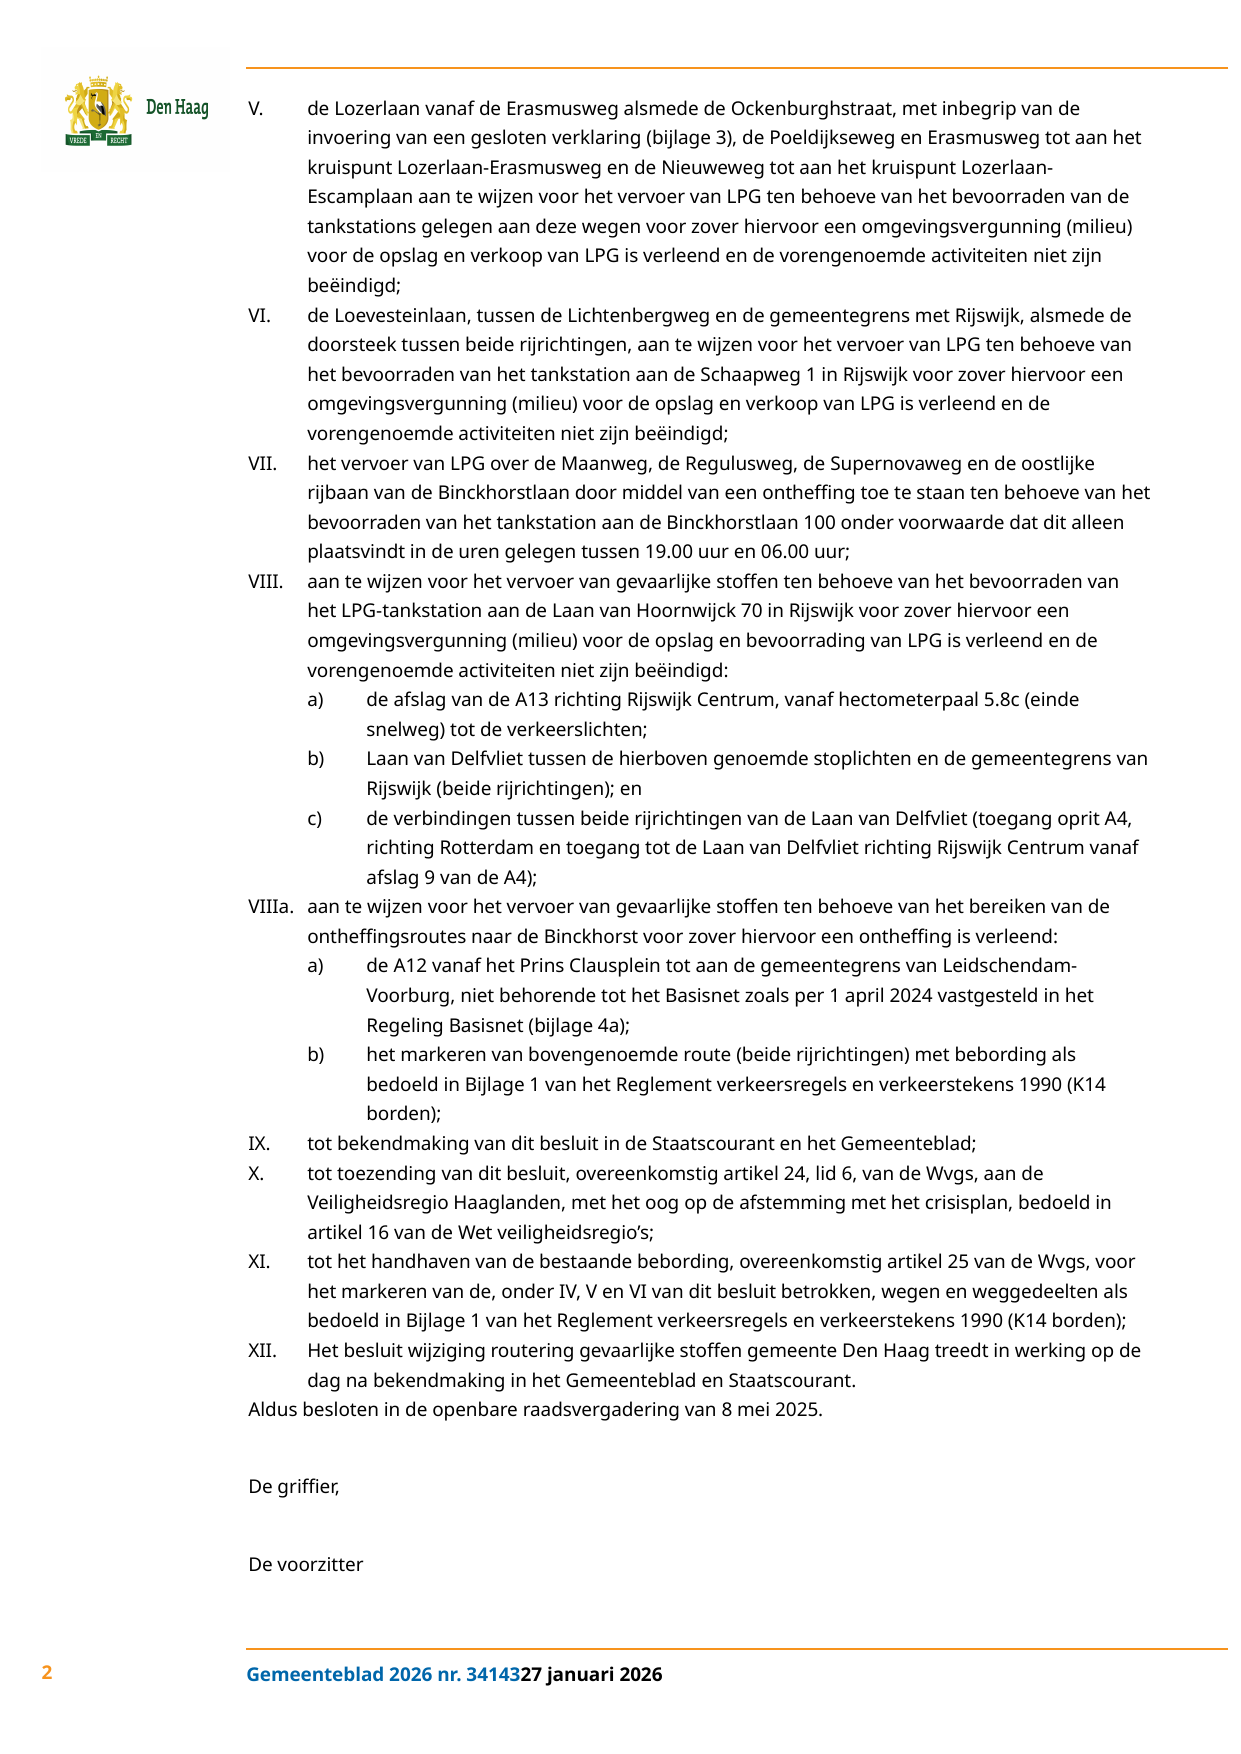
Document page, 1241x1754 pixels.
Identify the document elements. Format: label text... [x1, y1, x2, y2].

list Laan van Delfvliet tussen de hierboven genoemde stoplichten en de gemeentegrens van Rijswijk (beide rijrichtingen); en [307, 746, 1152, 801]
picture [41, 47, 231, 172]
list de Lozerlaan vanaf de Erasmusweg alsmede de Ockenburghstraat, met inbegrip van de invoering van een gesloten verklaring (bijlage 3), de Poeldijkseweg en Erasmusweg tot aan het kruispunt Lozerlaan-Erasmusweg en de Nieuweweg tot aan het kruispunt Lozerlaan-Escamplaan aan te wijzen voor het vervoer van LPG ten behoeve van het bevoorraden van de tankstations gelegen aan deze wegen voor zover hiervoor een omgevingsvergunning (milieu) voor de opslag en verkoop van LPG is verleend en de vorengenoemde activiteiten niet zijn beëindigd; [248, 95, 1152, 298]
text De griffier, [248, 1474, 1152, 1499]
list tot het handhaven van de bestaande bebording, overeenkomstig artikel 25 van de Wvgs, voor het markeren van de, onder IV, V en VI van dit besluit betrokken, wegen en weggedeelten als bedoeld in Bijlage 1 van het Reglement verkeersregels en verkeerstekens 1990 (K14 borden); [248, 1248, 1152, 1333]
list tot toezending van dit besluit, overeenkomstig artikel 24, lid 6, van de Wvgs, aan de Veiligheidsregio Haaglanden, met het oog op de afstemming met het crisisplan, bedoeld in artikel 16 van de Wet veiligheidsregio’s; [248, 1160, 1152, 1245]
list het vervoer van LPG over de Maanweg, de Regulusweg, de Supernovaweg en de oostlijke rijbaan van de Binckhorstlaan door middel van een ontheffing toe te staan ten behoeve van het bevoorraden van het tankstation aan de Binckhorstlaan 100 onder voorwaarde dat dit alleen plaatsvindt in de uren gelegen tussen 19.00 uur en 06.00 uur; [248, 450, 1152, 564]
list tot bekendmaking van dit besluit in de Staatscourant en het Gemeenteblad; [248, 1130, 1152, 1156]
list het markeren van bovengenoemde route (beide rijrichtingen) met bebording als bedoeld in Bijlage 1 van het Reglement verkeersregels en verkeerstekens 1990 (K14 borden); [307, 1041, 1152, 1126]
list aan te wijzen voor het vervoer van gevaarlijke stoffen ten behoeve van het bevoorraden van het LPG-tankstation aan de Laan van Hoornwijck 70 in Rijswijk voor zover hiervoor een omgevingsvergunning (milieu) voor de opslag en bevoorrading van LPG is verleend en de vorengenoemde activiteiten niet zijn beëindigd: [248, 568, 1152, 683]
list aan te wijzen voor het vervoer van gevaarlijke stoffen ten behoeve van het bereiken van de ontheffingsroutes naar de Binckhorst voor zover hiervoor een ontheffing is verleend: [248, 893, 1152, 949]
list Het besluit wijziging routering gevaarlijke stoffen gemeente Den Haag treedt in werking op de dag na bekendmaking in het Gemeenteblad en Staatscourant. [248, 1337, 1152, 1393]
list de A12 vanaf het Prins Clausplein tot aan de gemeentegrens van Leidschendam-Voorburg, niet behorende tot het Basisnet zoals per 1 april 2024 vastgesteld in het Regeling Basisnet (bijlage 4a); [307, 953, 1152, 1038]
text Aldus besloten in de openbare raadsvergadering van 8 mei 2025. [248, 1396, 1152, 1422]
list de verbindingen tussen beide rijrichtingen van de Laan van Delfvliet (toegang oprit A4, richting Rotterdam en toegang tot de Laan van Delfvliet richting Rijswijk Centrum vanaf afslag 9 van de A4); [307, 805, 1152, 890]
text De voorzitter [248, 1551, 1152, 1577]
list de Loevesteinlaan, tussen de Lichtenbergweg en de gemeentegrens met Rijswijk, alsmede de doorsteek tussen beide rijrichtingen, aan te wijzen voor het vervoer van LPG ten behoeve van het bevoorraden van het tankstation aan de Schaapweg 1 in Rijswijk voor zover hiervoor een omgevingsvergunning (milieu) voor de opslag en verkoop van LPG is verleend en de vorengenoemde activiteiten niet zijn beëindigd; [248, 302, 1152, 446]
list de afslag van de A13 richting Rijswijk Centrum, vanaf hectometerpaal 5.8c (einde snelweg) tot de verkeerslichten; [307, 686, 1152, 742]
